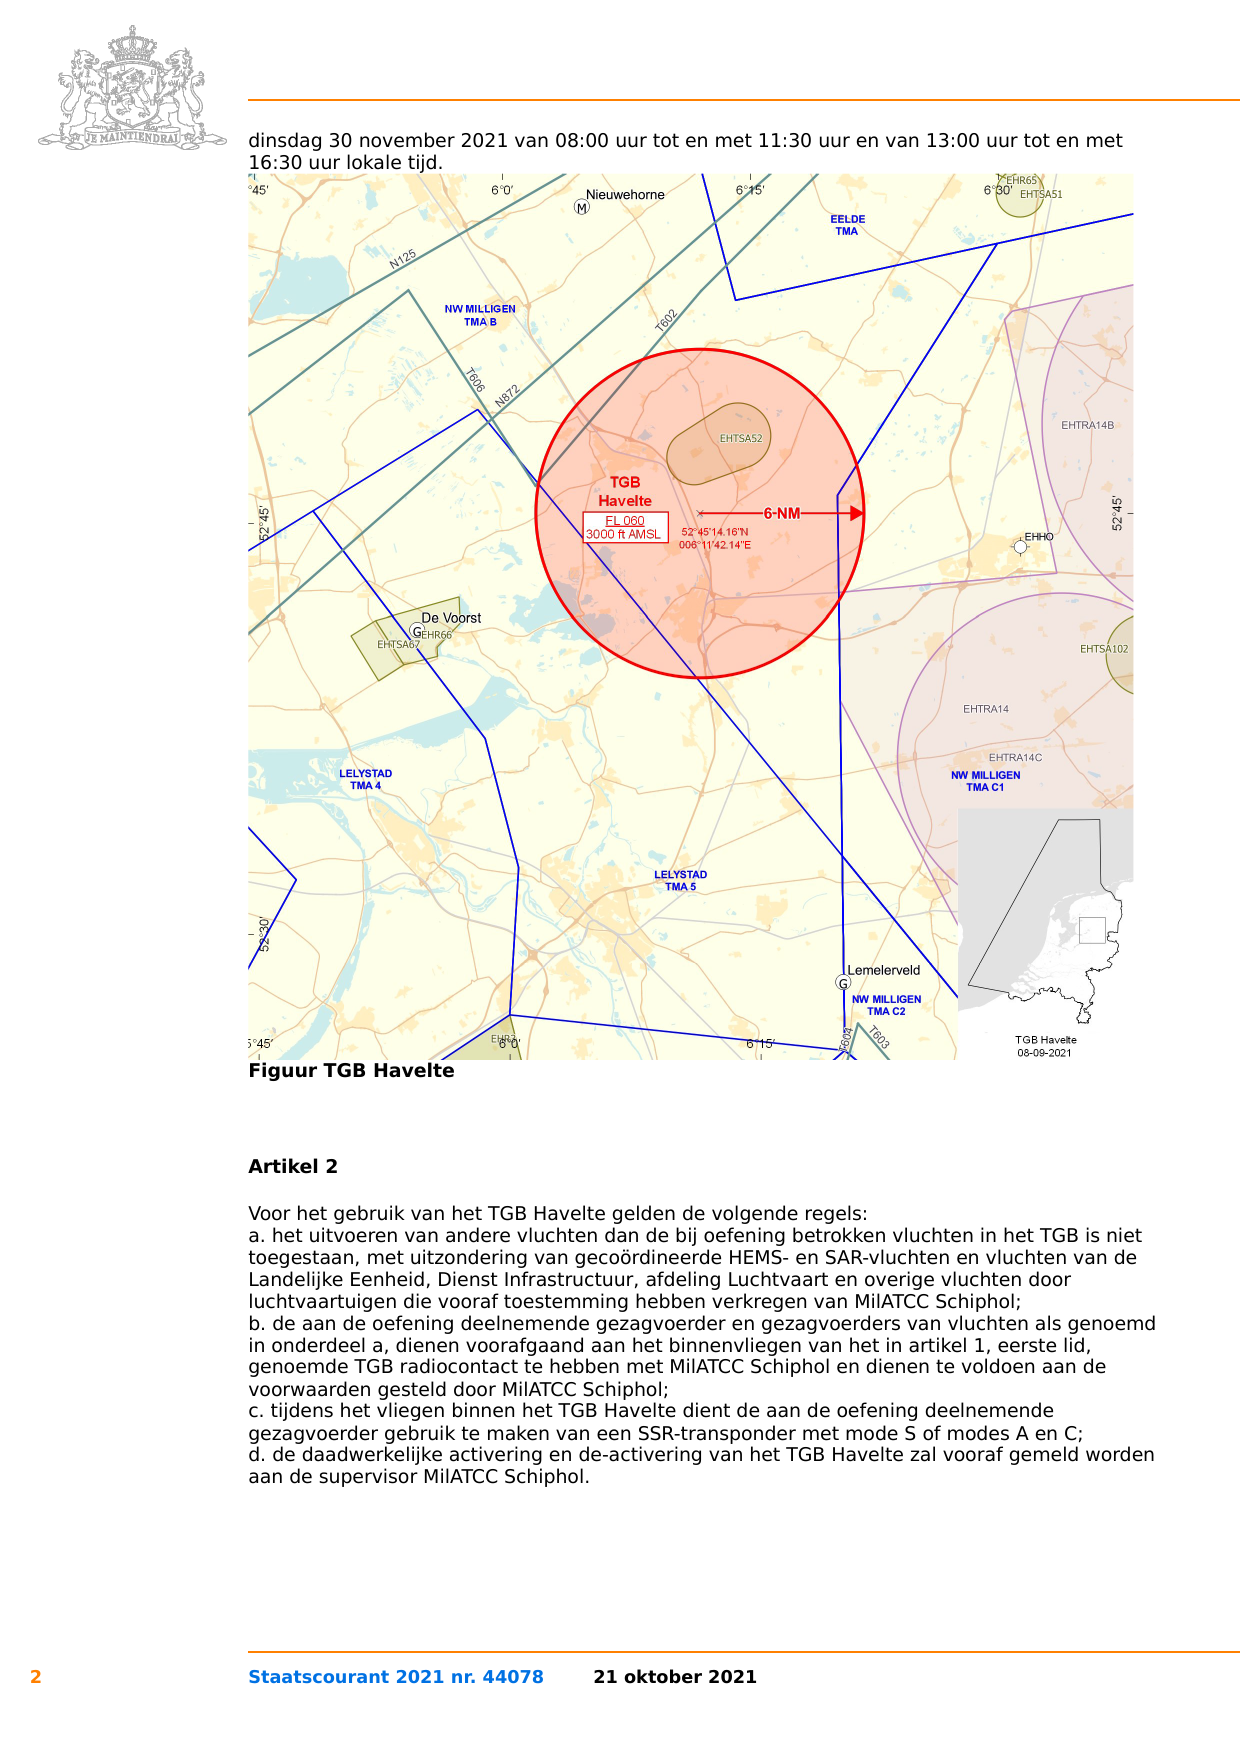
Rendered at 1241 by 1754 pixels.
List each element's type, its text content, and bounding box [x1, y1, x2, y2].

picture [248, 173, 1134, 1060]
text a. het uitvoeren van andere vluchten dan de bij oefening betrokken vluchten in het TGB is niet toegestaan, met uitzondering van gecoördineerde HEMS- en SAR-vluchten en vluchten van de Landelijke Eenheid, Dienst Infrastructuur, afdeling Luchtvaart en overige vluchten door luchtvaartuigen die vooraf toestemming hebben verkregen van MilATCC Schiphol; [248, 1224, 1163, 1312]
text Voor het gebruik van het TGB Havelte gelden de volgende regels: [248, 1203, 1163, 1224]
text dinsdag 30 november 2021 van 08:00 uur tot en met 11:30 uur en van 13:00 uur tot en met 16:30 uur lokale tijd. Figuur TGB Havelte [248, 130, 1163, 1126]
text c. tijdens het vliegen binnen het TGB Havelte dient de aan de oefening deelnemende gezagvoerder gebruik te maken van een SSR-transponder met mode S of modes A en C; [248, 1400, 1163, 1444]
picture [38, 25, 227, 150]
text d. de daadwerkelijke activering en de-activering van het TGB Havelte zal vooraf gemeld worden aan de supervisor MilATCC Schiphol. [248, 1444, 1163, 1488]
subtitle Artikel 2 [248, 1156, 1163, 1178]
text b. de aan de oefening deelnemende gezagvoerder en gezagvoerders van vluchten als genoemd in onderdeel a, dienen voorafgaand aan het binnenvliegen van het in artikel 1, eerste lid, genoemde TGB radiocontact te hebben met MilATCC Schiphol en dienen te voldoen aan de voorwaarden gesteld door MilATCC Schiphol; [248, 1312, 1163, 1400]
